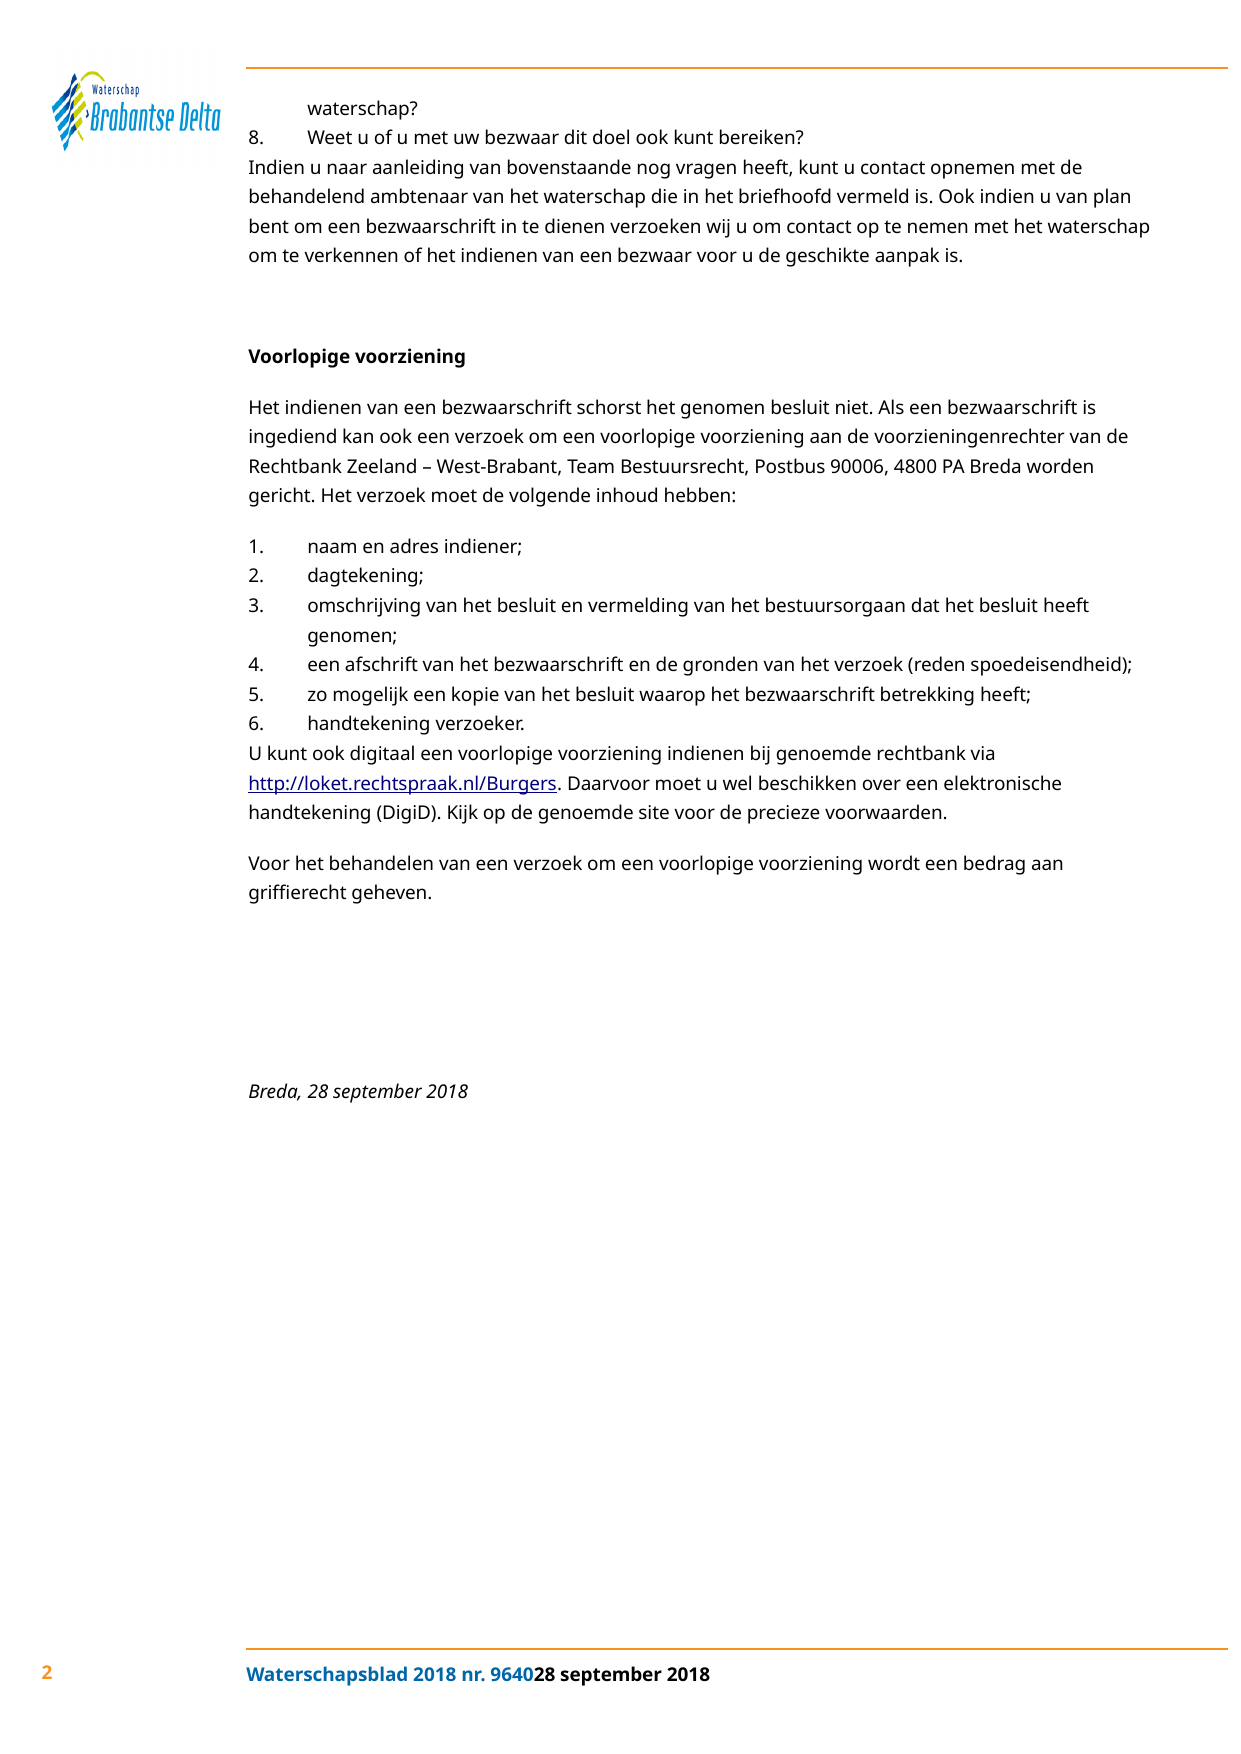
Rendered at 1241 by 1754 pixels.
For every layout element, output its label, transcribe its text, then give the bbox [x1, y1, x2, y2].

list dagtekening; [248, 563, 1152, 588]
text Voorlopige voorziening [248, 343, 1152, 369]
text Het indienen van een bezwaarschrift schorst het genomen besluit niet. Als een bezwaarschrift is ingediend kan ook een verzoek om een voorlopige voorziening aan de voorzieningenrechter van de Rechtbank Zeeland – West-Brabant, Team Bestuursrecht, Postbus 90006, 4800 PA Breda worden gericht. Het verzoek moet de volgende inhoud hebben: [248, 394, 1152, 508]
list een afschrift van het bezwaarschrift en de gronden van het verzoek (reden spoedeisendheid); [248, 651, 1152, 677]
list omschrijving van het besluit en vermelding van het bestuursorgaan dat het besluit heeft genomen; [248, 592, 1152, 648]
text U kunt ook digitaal een voorlopige voorziening indienen bij genoemde rechtbank via http://loket.rechtspraak.nl/Burgers. Daarvoor moet u wel beschikken over een elektronische handtekening (DigiD). Kijk op de genoemde site voor de precieze voorwaarden. [248, 740, 1152, 825]
text Breda, 28 september 2018 [248, 1078, 1152, 1104]
picture [41, 47, 231, 172]
text Indien u naar aanleiding van bovenstaande nog vragen heeft, kunt u contact opnemen met de behandelend ambtenaar van het waterschap die in het briefhoofd vermeld is. Ook indien u van plan bent om een bezwaarschrift in te dienen verzoeken wij u om contact op te nemen met het waterschap om te verkennen of het indienen van een bezwaar voor u de geschikte aanpak is. [248, 154, 1152, 268]
list waterschap? [248, 95, 1152, 121]
list handtekening verzoeker. [248, 711, 1152, 736]
text Voor het behandelen van een verzoek om een voorlopige voorziening wordt een bedrag aan griffierecht geheven. [248, 850, 1152, 905]
list zo mogelijk een kopie van het besluit waarop het bezwaarschrift betrekking heeft; [248, 681, 1152, 707]
list Weet u of u met uw bezwaar dit doel ook kunt bereiken? [248, 124, 1152, 150]
list naam en adres indiener; [248, 533, 1152, 559]
